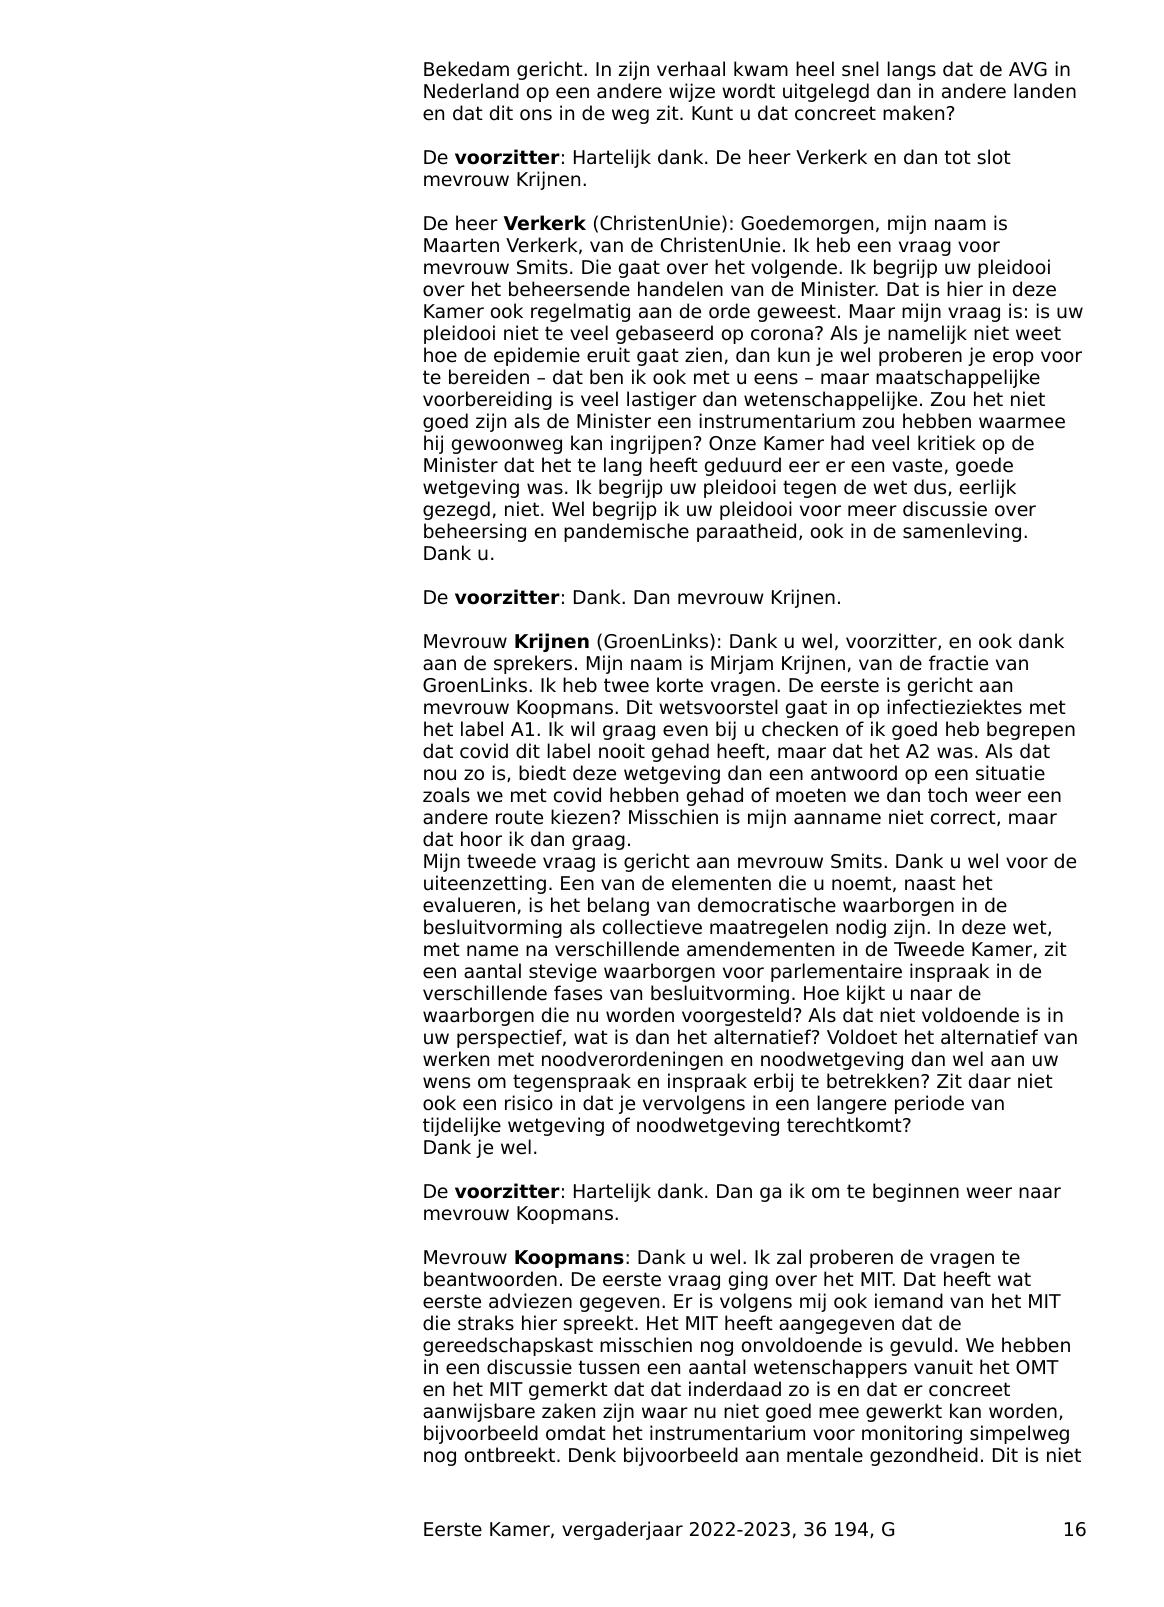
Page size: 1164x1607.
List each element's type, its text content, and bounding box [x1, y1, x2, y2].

text Mijn tweede vraag is gericht aan mevrouw Smits. Dank u wel voor de uiteenzetting. Een van de elementen die u noemt, naast het evalueren, is het belang van democratische waarborgen in de besluitvorming als collectieve maatregelen nodig zijn. In deze wet, met name na verschillende amendementen in de Tweede Kamer, zit een aantal stevige waarborgen voor parlementaire inspraak in de verschillende fases van besluitvorming. Hoe kijkt u naar de waarborgen die nu worden voorgesteld? Als dat niet voldoende is in uw perspectief, wat is dan het alternatief? Voldoet het alternatief van werken met noodverordeningen en noodwetgeving dan wel aan uw wens om tegenspraak en inspraak erbij te betrekken? Zit daar niet ook een risico in dat je vervolgens in een langere periode van tijdelijke wetgeving of noodwetgeving terechtkomt? [422, 851, 1087, 1137]
text Mevrouw Krijnen (GroenLinks): Dank u wel, voorzitter, en ook dank aan de sprekers. Mijn naam is Mirjam Krijnen, van de fractie van GroenLinks. Ik heb twee korte vragen. De eerste is gericht aan mevrouw Koopmans. Dit wetsvoorstel gaat in op infectieziektes met het label A1. Ik wil graag even bij u checken of ik goed heb begrepen dat covid dit label nooit gehad heeft, maar dat het A2 was. Als dat nou zo is, biedt deze wetgeving dan een antwoord op een situatie zoals we met covid hebben gehad of moeten we dan toch weer een andere route kiezen? Misschien is mijn aanname niet correct, maar dat hoor ik dan graag. [422, 631, 1087, 851]
text De heer Verkerk (ChristenUnie): Goedemorgen, mijn naam is Maarten Verkerk, van de ChristenUnie. Ik heb een vraag voor mevrouw Smits. Die gaat over het volgende. Ik begrijp uw pleidooi over het beheersende handelen van de Minister. Dat is hier in deze Kamer ook regelmatig aan de orde geweest. Maar mijn vraag is: is uw pleidooi niet te veel gebaseerd op corona? Als je namelijk niet weet hoe de epidemie eruit gaat zien, dan kun je wel proberen je erop voor te bereiden – dat ben ik ook met u eens – maar maatschappelijke voorbereiding is veel lastiger dan wetenschappelijke. Zou het niet goed zijn als de Minister een instrumentarium zou hebben waarmee hij gewoonweg kan ingrijpen? Onze Kamer had veel kritiek op de Minister dat het te lang heeft geduurd eer er een vaste, goede wetgeving was. Ik begrijp uw pleidooi tegen de wet dus, eerlijk gezegd, niet. Wel begrijp ik uw pleidooi voor meer discussie over beheersing en pandemische paraatheid, ook in de samenleving. [422, 213, 1087, 543]
text De voorzitter: Hartelijk dank. De heer Verkerk en dan tot slot mevrouw Krijnen. [422, 147, 1087, 191]
text Dank je wel. [422, 1137, 1087, 1159]
text Dank u. [422, 543, 1087, 565]
text De voorzitter: Dank. Dan mevrouw Krijnen. [422, 587, 1087, 609]
text Mevrouw Koopmans: Dank u wel. Ik zal proberen de vragen te beantwoorden. De eerste vraag ging over het MIT. Dat heeft wat eerste adviezen gegeven. Er is volgens mij ook iemand van het MIT die straks hier spreekt. Het MIT heeft aangegeven dat de gereedschapskast misschien nog onvoldoende is gevuld. We hebben in een discussie tussen een aantal wetenschappers vanuit het OMT en het MIT gemerkt dat dat inderdaad zo is en dat er concreet aanwijsbare zaken zijn waar nu niet goed mee gewerkt kan worden, bijvoorbeeld omdat het instrumentarium voor monitoring simpelweg nog ontbreekt. Denk bijvoorbeeld aan mentale gezondheid. Dit is niet [422, 1247, 1087, 1467]
text Bekedam gericht. In zijn verhaal kwam heel snel langs dat de AVG in Nederland op een andere wijze wordt uitgelegd dan in andere landen en dat dit ons in de weg zit. Kunt u dat concreet maken? [422, 59, 1087, 125]
text De voorzitter: Hartelijk dank. Dan ga ik om te beginnen weer naar mevrouw Koopmans. [422, 1181, 1087, 1225]
